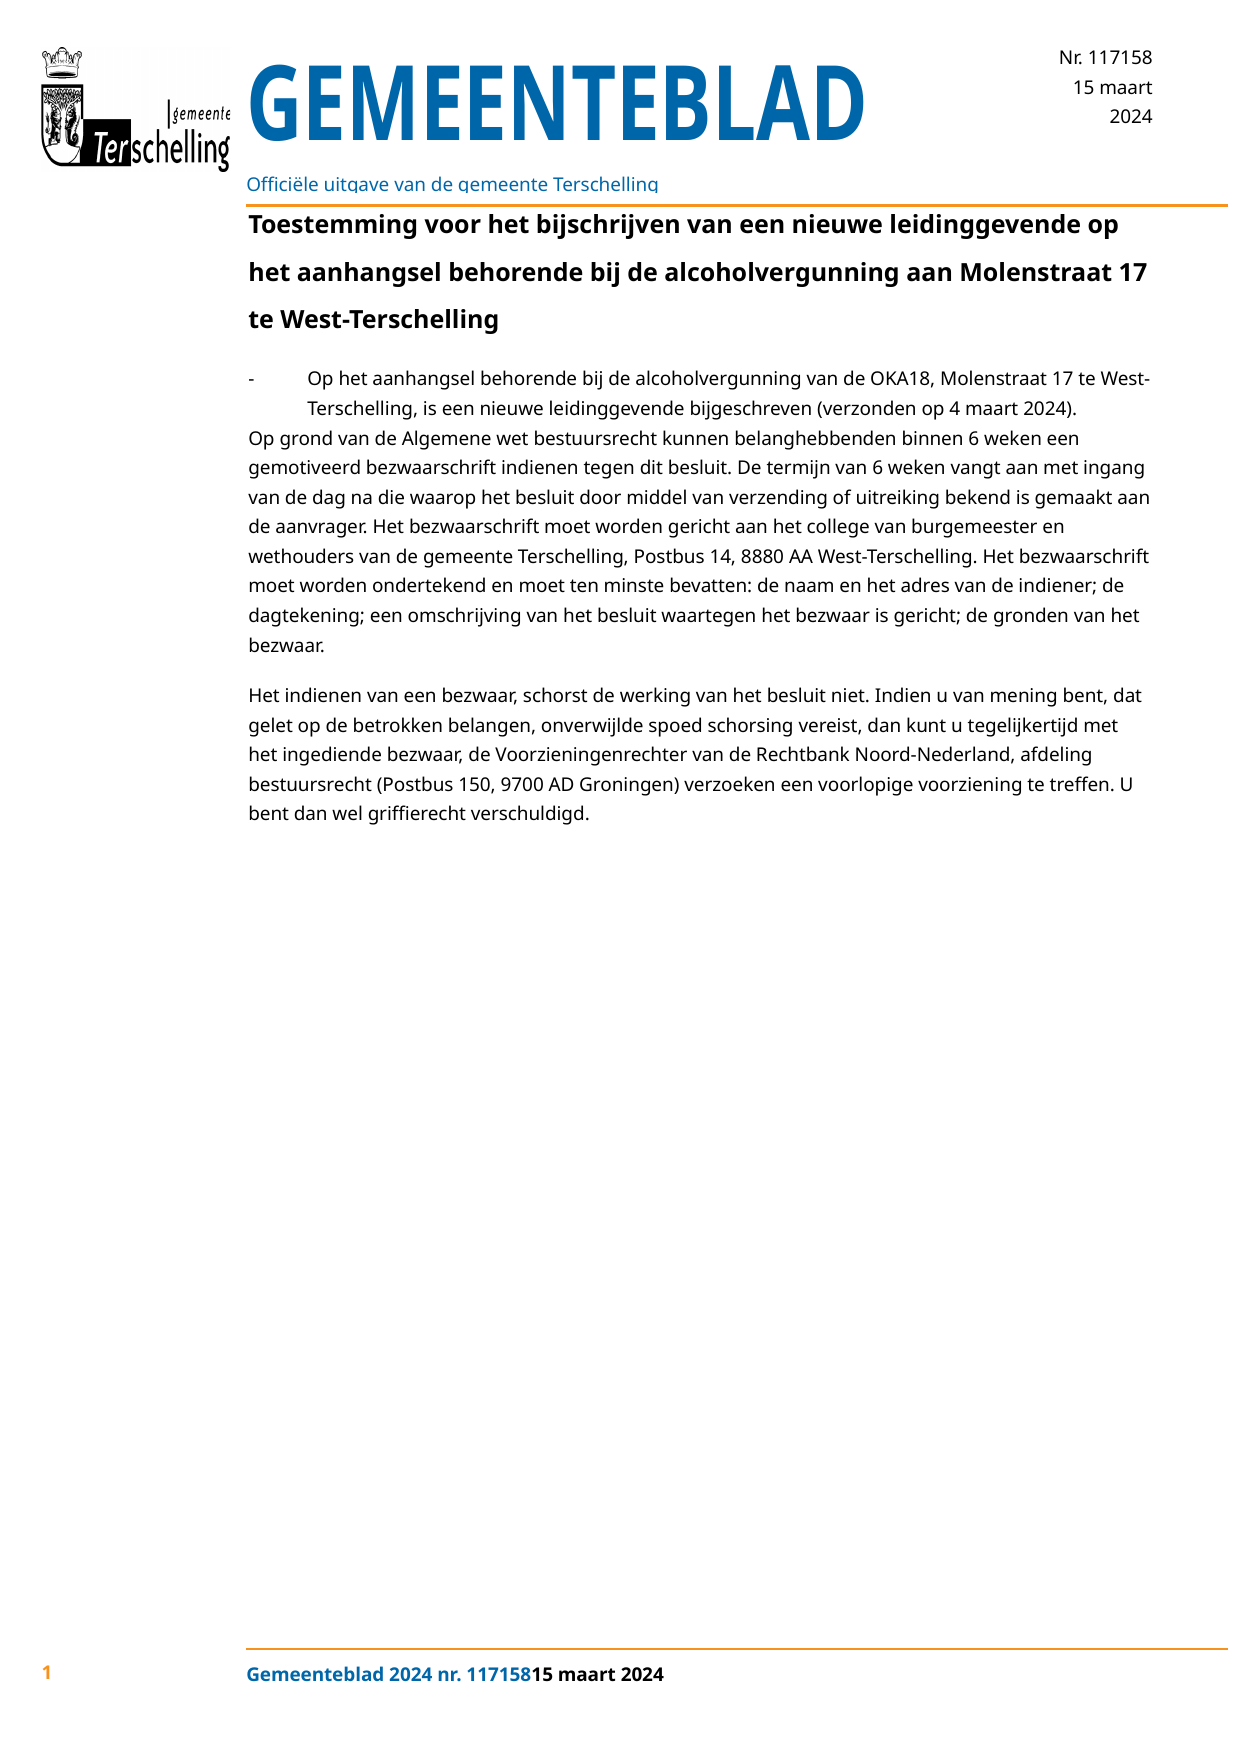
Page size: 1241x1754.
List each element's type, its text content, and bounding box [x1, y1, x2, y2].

text Het indienen van een bezwaar, schorst de werking van het besluit niet. Indien u van mening bent, dat gelet op de betrokken belangen, onverwijlde spoed schorsing vereist, dan kunt u tegelijkertijd met het ingediende bezwaar, de Voorzieningenrechter van de Rechtbank Noord-Nederland, afdeling bestuursrecht (Postbus 150, 9700 AD Groningen) verzoeken een voorlopige voorziening te treffen. U bent dan wel griffierecht verschuldigd. [248, 682, 1152, 826]
list Op het aanhangsel behorende bij de alcoholvergunning van de OKA18, Molenstraat 17 te West-Terschelling, is een nieuwe leidinggevende bijgeschreven (verzonden op 4 maart 2024). [248, 366, 1152, 421]
text Op grond van de Algemene wet bestuursrecht kunnen belanghebbenden binnen 6 weken een gemotiveerd bezwaarschrift indienen tegen dit besluit. De termijn van 6 weken vangt aan met ingang van de dag na die waarop het besluit door middel van verzending of uitreiking bekend is gemaakt aan de aanvrager. Het bezwaarschrift moet worden gericht aan het college van burgemeester en wethouders van de gemeente Terschelling, Postbus 14, 8880 AA West-Terschelling. Het bezwaarschrift moet worden ondertekend en moet ten minste bevatten: de naam en het adres van de indiener; de dagtekening; een omschrijving van het besluit waartegen het bezwaar is gericht; de gronden van het bezwaar. [248, 425, 1152, 657]
text Toestemming voor het bijschrijven van een nieuwe leidinggevende op het aanhangsel behorende bij de alcoholvergunning aan Molenstraat 17 te West-Terschelling [248, 207, 1152, 336]
picture [41, 47, 231, 172]
